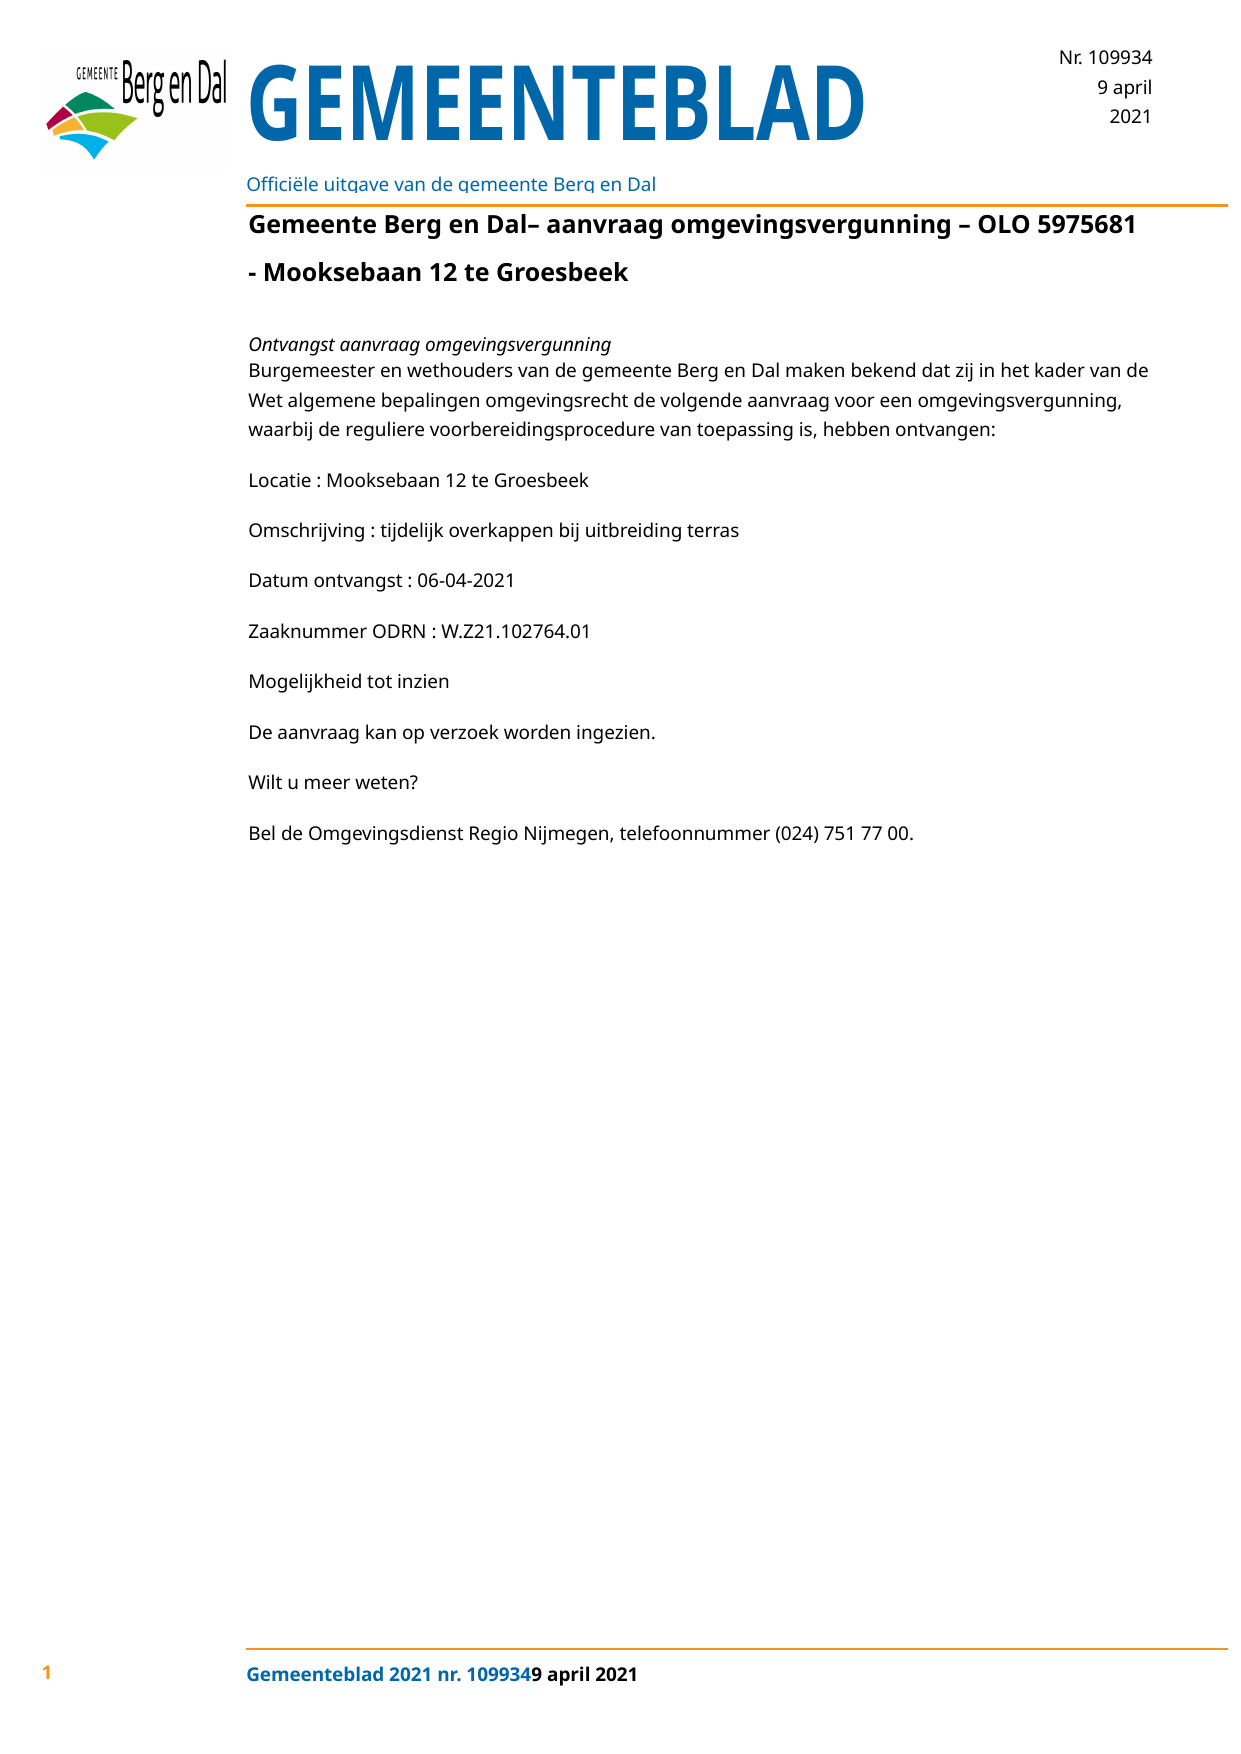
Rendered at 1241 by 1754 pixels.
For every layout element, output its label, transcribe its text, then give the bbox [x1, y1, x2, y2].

text Bel de Omgevingsdienst Regio Nijmegen, telefoonnummer (024) 751 77 00. [248, 820, 1152, 845]
text Wilt u meer weten? [248, 769, 1152, 795]
text Mogelijkheid tot inzien [248, 668, 1152, 694]
text Locatie : Mooksebaan 12 te Groesbeek [248, 467, 1152, 492]
text Datum ontvangst : 06-04-2021 [248, 568, 1152, 593]
text De aanvraag kan op verzoek worden ingezien. [248, 719, 1152, 744]
text Burgemeester en wethouders van de gemeente Berg en Dal maken bekend dat zij in het kader van de Wet algemene bepalingen omgevingsrecht de volgende aanvraag voor een omgevingsvergunning, waarbij de reguliere voorbereidingsprocedure van toepassing is, hebben ontvangen: [248, 357, 1152, 442]
text Ontvangst aanvraag omgevingsvergunning [248, 331, 1152, 357]
text Gemeente Berg en Dal– aanvraag omgevingsvergunning – OLO 5975681 - Mooksebaan 12 te Groesbeek [248, 207, 1152, 288]
picture [41, 47, 231, 172]
text Zaaknummer ODRN : W.Z21.102764.01 [248, 618, 1152, 644]
text Omschrijving : tijdelijk overkappen bij uitbreiding terras [248, 517, 1152, 543]
